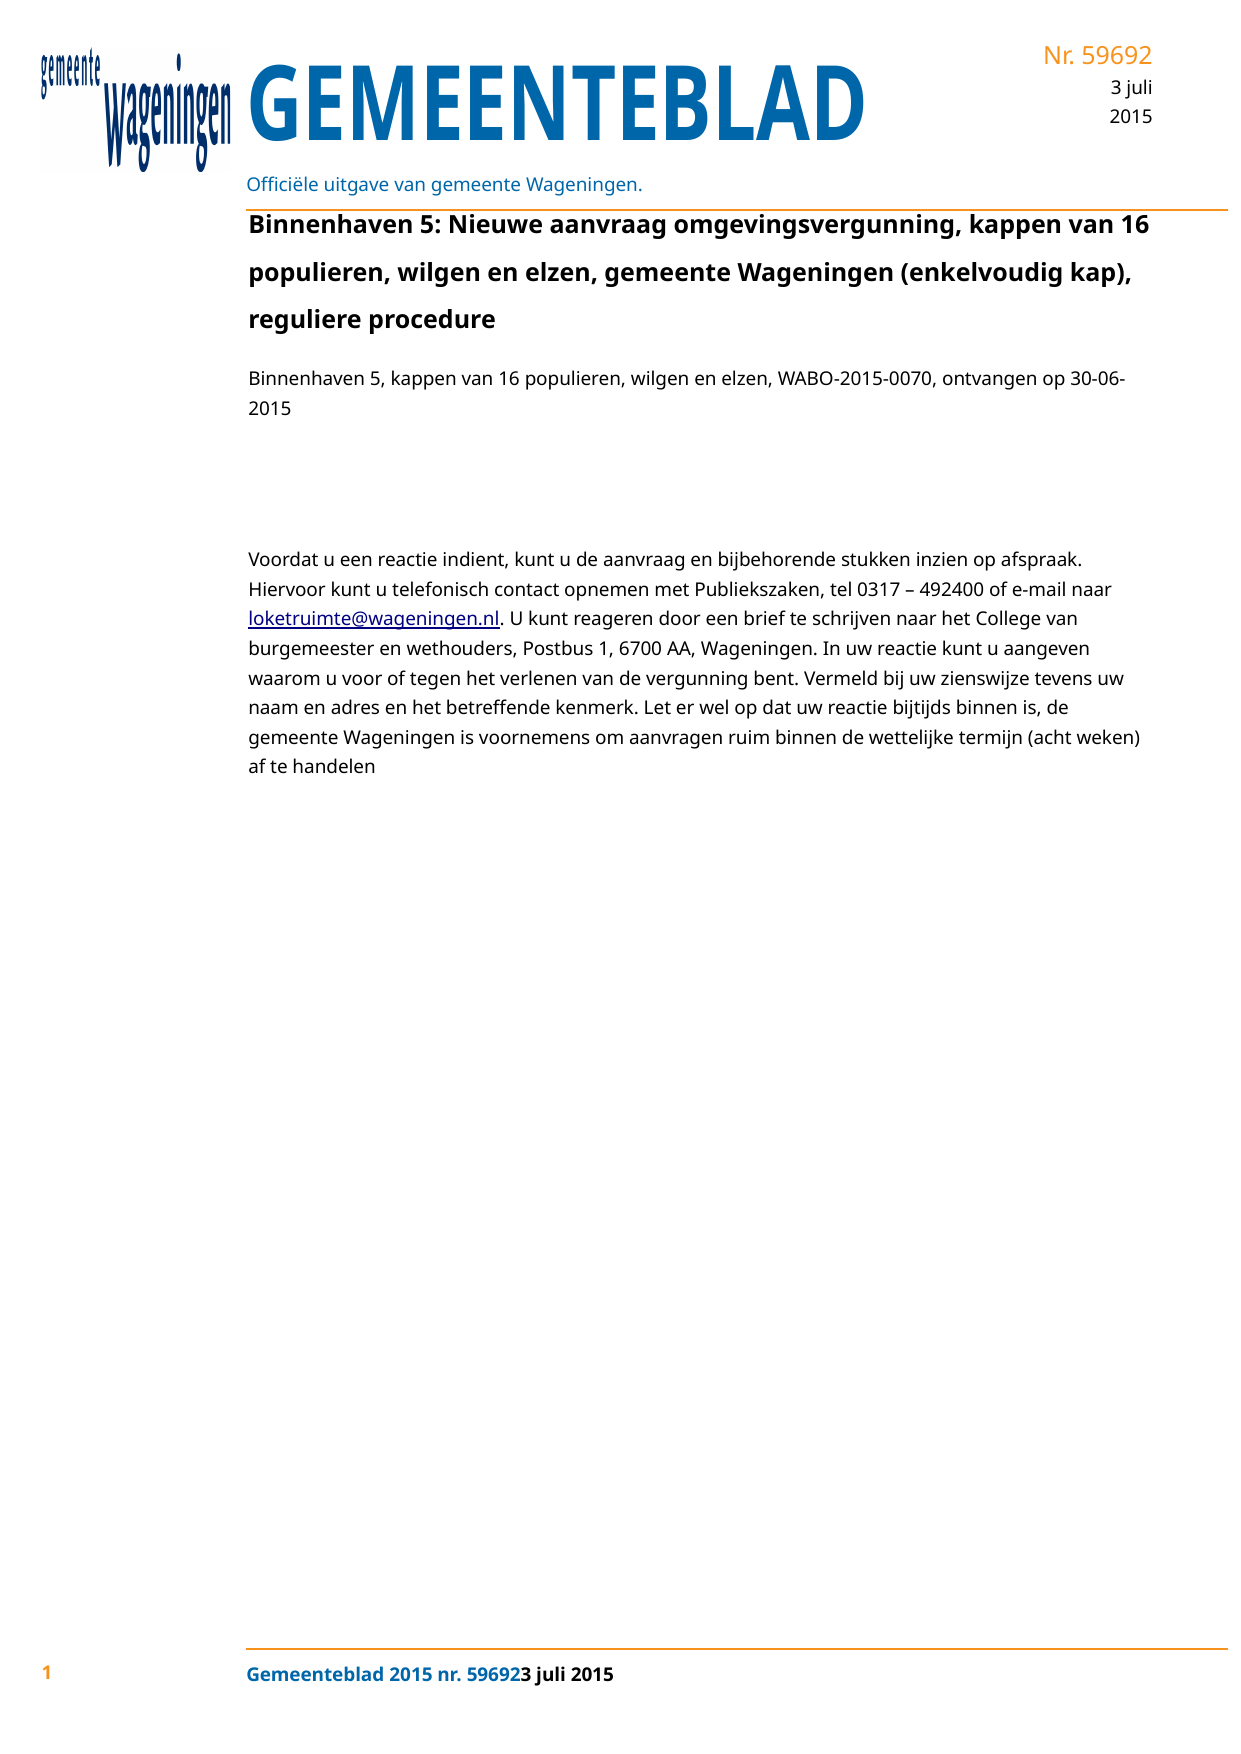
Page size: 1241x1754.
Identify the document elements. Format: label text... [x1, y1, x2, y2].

text Voordat u een reactie indient, kunt u de aanvraag en bijbehorende stukken inzien op afspraak. Hiervoor kunt u telefonisch contact opnemen met Publiekszaken, tel 0317 – 492400 of e-mail naar loketruimte@wageningen.nl. U kunt reageren door een brief te schrijven naar het College van burgemeester en wethouders, Postbus 1, 6700 AA, Wageningen. In uw reactie kunt u aangeven waarom u voor of tegen het verlenen van de vergunning bent. Vermeld bij uw zienswijze tevens uw naam en adres en het betreffende kenmerk. Let er wel op dat uw reactie bijtijds binnen is, de gemeente Wageningen is voornemens om aanvragen ruim binnen de wettelijke termijn (acht weken) af te handelen [248, 546, 1152, 779]
text Binnenhaven 5: Nieuwe aanvraag omgevingsvergunning, kappen van 16 populieren, wilgen en elzen, gemeente Wageningen (enkelvoudig kap), reguliere procedure [248, 211, 1152, 336]
picture [41, 47, 231, 172]
text Binnenhaven 5, kappen van 16 populieren, wilgen en elzen, WABO-2015-0070, ontvangen op 30-06-2015 [248, 366, 1152, 421]
